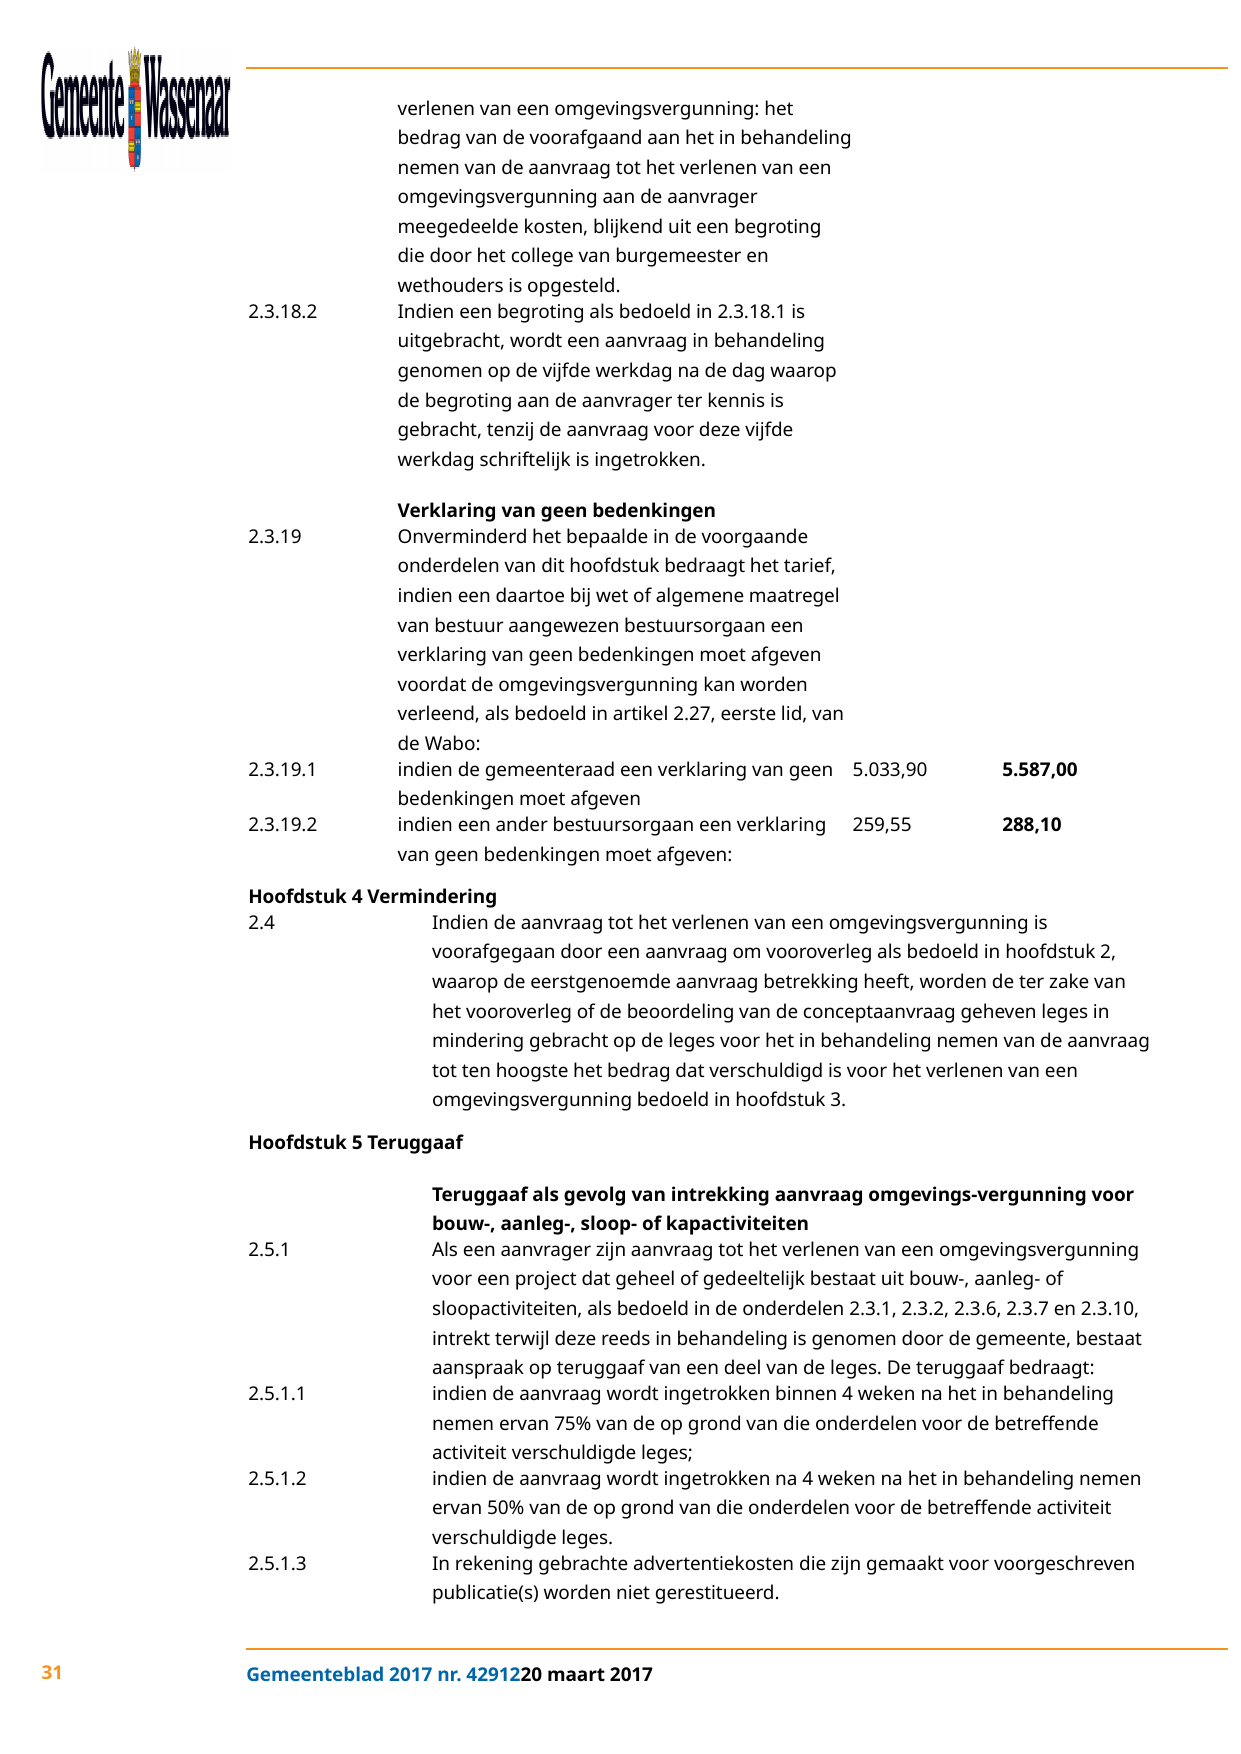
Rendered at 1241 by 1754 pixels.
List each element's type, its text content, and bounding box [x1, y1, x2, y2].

table_cell [1002, 523, 1152, 756]
table_header 2.4 [248, 909, 432, 1112]
table_cell [248, 95, 397, 298]
table_cell Onverminderd het bepaalde in de voorgaande onderdelen van dit hoofdstuk bedraagt het tarief, indien een daartoe bij wet of algemene maatregel van bestuur aangewezen bestuursorgaan een verklaring van geen bedenkingen moet afgeven voordat de omgevingsvergunning kan worden verleend, als bedoeld in artikel 2.27, eerste lid, van de Wabo: [398, 523, 852, 756]
table_cell Als een aanvrager zijn aanvraag tot het verlenen van een omgevingsvergunning voor een project dat geheel of gedeeltelijk bestaat uit bouw-, aanleg- of sloopactiviteiten, als bedoeld in de onderdelen 2.3.1, 2.3.2, 2.3.6, 2.3.7 en 2.3.10, intrekt terwijl deze reeds in behandeling is genomen door de gemeente, bestaat aanspraak op teruggaaf van een deel van de leges. De teruggaaf bedraagt: [432, 1236, 1152, 1380]
table_cell [853, 298, 1002, 472]
table_cell [248, 472, 397, 497]
table_cell 2.5.1.3 [248, 1550, 432, 1605]
table_cell indien de aanvraag wordt ingetrokken binnen 4 weken na het in behandeling nemen ervan 75% van de op grond van die onderdelen voor de betreffende activiteit verschuldigde leges; [432, 1380, 1152, 1465]
table_cell Verklaring van geen bedenkingen [398, 498, 852, 523]
table_cell [1002, 95, 1152, 298]
table_cell [853, 95, 1002, 298]
table_cell [853, 472, 1002, 497]
text Hoofdstuk 4 Vermindering [248, 883, 1152, 909]
table_cell 2.3.19 [248, 523, 397, 756]
table_cell 5.033,90 [853, 756, 1002, 811]
table_cell In rekening gebrachte advertentiekosten die zijn gemaakt voor voorgeschreven publicatie(s) worden niet gerestitueerd. [432, 1550, 1152, 1605]
table_cell [1002, 472, 1152, 497]
table_cell Teruggaaf als gevolg van intrekking aanvraag omgevings-vergunning voor bouw-, aanleg-, sloop- of kapactiviteiten [432, 1181, 1152, 1236]
table_cell indien de aanvraag wordt ingetrokken na 4 weken na het in behandeling nemen ervan 50% van de op grond van die onderdelen voor de betreffende activiteit verschuldigde leges. [432, 1465, 1152, 1550]
table_cell [398, 472, 852, 497]
table_cell 2.5.1.2 [248, 1465, 432, 1550]
picture [41, 47, 231, 172]
table_cell 2.3.19.1 [248, 756, 397, 811]
table_cell 2.3.19.2 [248, 811, 397, 867]
table_header [248, 1155, 432, 1181]
table_cell 5.587,00 [1002, 756, 1152, 811]
table_header Indien de aanvraag tot het verlenen van een omgevingsvergunning is voorafgegaan door een aanvraag om vooroverleg als bedoeld in hoofdstuk 2, waarop de eerstgenoemde aanvraag betrekking heeft, worden de ter zake van het vooroverleg of de beoordeling van de conceptaanvraag geheven leges in mindering gebracht op de leges voor het in behandeling nemen van de aanvraag tot ten hoogste het bedrag dat verschuldigd is voor het verlenen van een omgevingsvergunning bedoeld in hoofdstuk 3. [432, 909, 1152, 1112]
table_header [432, 1155, 1152, 1181]
text Hoofdstuk 5 Teruggaaf [248, 1129, 1152, 1155]
table_cell 288,10 [1002, 811, 1152, 867]
table_cell 2.3.18.2 [248, 298, 397, 472]
table_cell indien de gemeenteraad een verklaring van geen bedenkingen moet afgeven [398, 756, 852, 811]
table_cell [853, 498, 1002, 523]
table_cell [1002, 298, 1152, 472]
table_cell 2.5.1 [248, 1236, 432, 1380]
table_cell 2.5.1.1 [248, 1380, 432, 1465]
table_cell verlenen van een omgevingsvergunning: het bedrag van de voorafgaand aan het in behandeling nemen van de aanvraag tot het verlenen van een omgevingsvergunning aan de aanvrager meegedeelde kosten, blijkend uit een begroting die door het college van burgemeester en wethouders is opgesteld. [398, 95, 852, 298]
table_cell [853, 523, 1002, 756]
table_cell [1002, 498, 1152, 523]
table_cell [248, 1181, 432, 1236]
table_cell [248, 498, 397, 523]
table_cell 259,55 [853, 811, 1002, 867]
table_cell indien een ander bestuursorgaan een verklaring van geen bedenkingen moet afgeven: [398, 811, 852, 867]
table_cell Indien een begroting als bedoeld in 2.3.18.1 is uitgebracht, wordt een aanvraag in behandeling genomen op de vijfde werkdag na de dag waarop de begroting aan de aanvrager ter kennis is gebracht, tenzij de aanvraag voor deze vijfde werkdag schriftelijk is ingetrokken. [398, 298, 852, 472]
